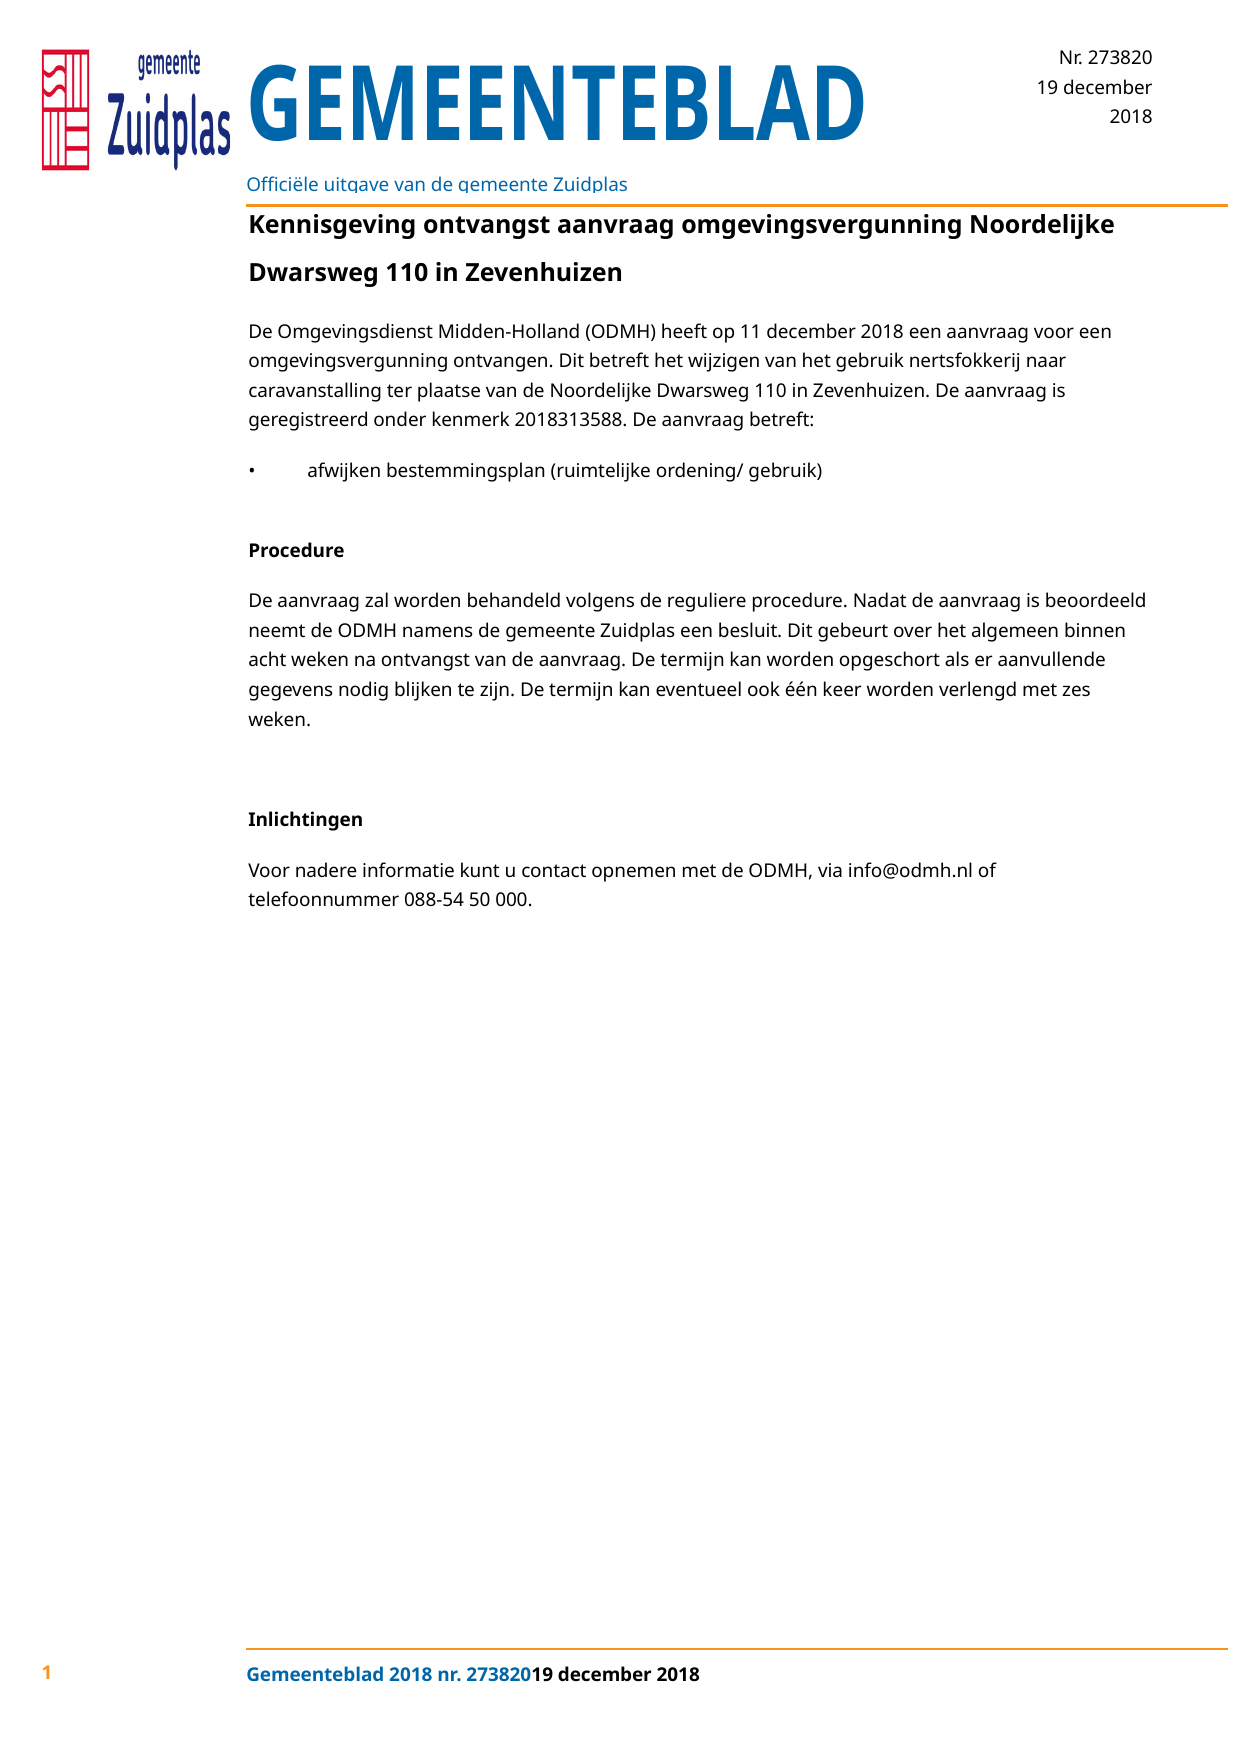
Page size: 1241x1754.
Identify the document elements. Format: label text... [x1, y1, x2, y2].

text Procedure [248, 537, 1152, 563]
text De Omgevingsdienst Midden-Holland (ODMH) heeft op 11 december 2018 een aanvraag voor een omgevingsvergunning ontvangen. Dit betreft het wijzigen van het gebruik nertsfokkerij naar caravanstalling ter plaatse van de Noordelijke Dwarsweg 110 in Zevenhuizen. De aanvraag is geregistreerd onder kenmerk 2018313588. De aanvraag betreft: [248, 318, 1152, 432]
list afwijken bestemmingsplan (ruimtelijke ordening/ gebruik) [248, 457, 1152, 483]
text Voor nadere informatie kunt u contact opnemen met de ODMH, via info@odmh.nl of telefoonnummer 088-54 50 000. [248, 857, 1152, 912]
picture [41, 47, 231, 172]
text Inlichtingen [248, 807, 1152, 832]
text Kennisgeving ontvangst aanvraag omgevingsvergunning Noordelijke Dwarsweg 110 in Zevenhuizen [248, 207, 1152, 288]
text De aanvraag zal worden behandeld volgens de reguliere procedure. Nadat de aanvraag is beoordeeld neemt de ODMH namens de gemeente Zuidplas een besluit. Dit gebeurt over het algemeen binnen acht weken na ontvangst van de aanvraag. De termijn kan worden opgeschort als er aanvullende gegevens nodig blijken te zijn. De termijn kan eventueel ook één keer worden verlengd met zes weken. [248, 587, 1152, 732]
